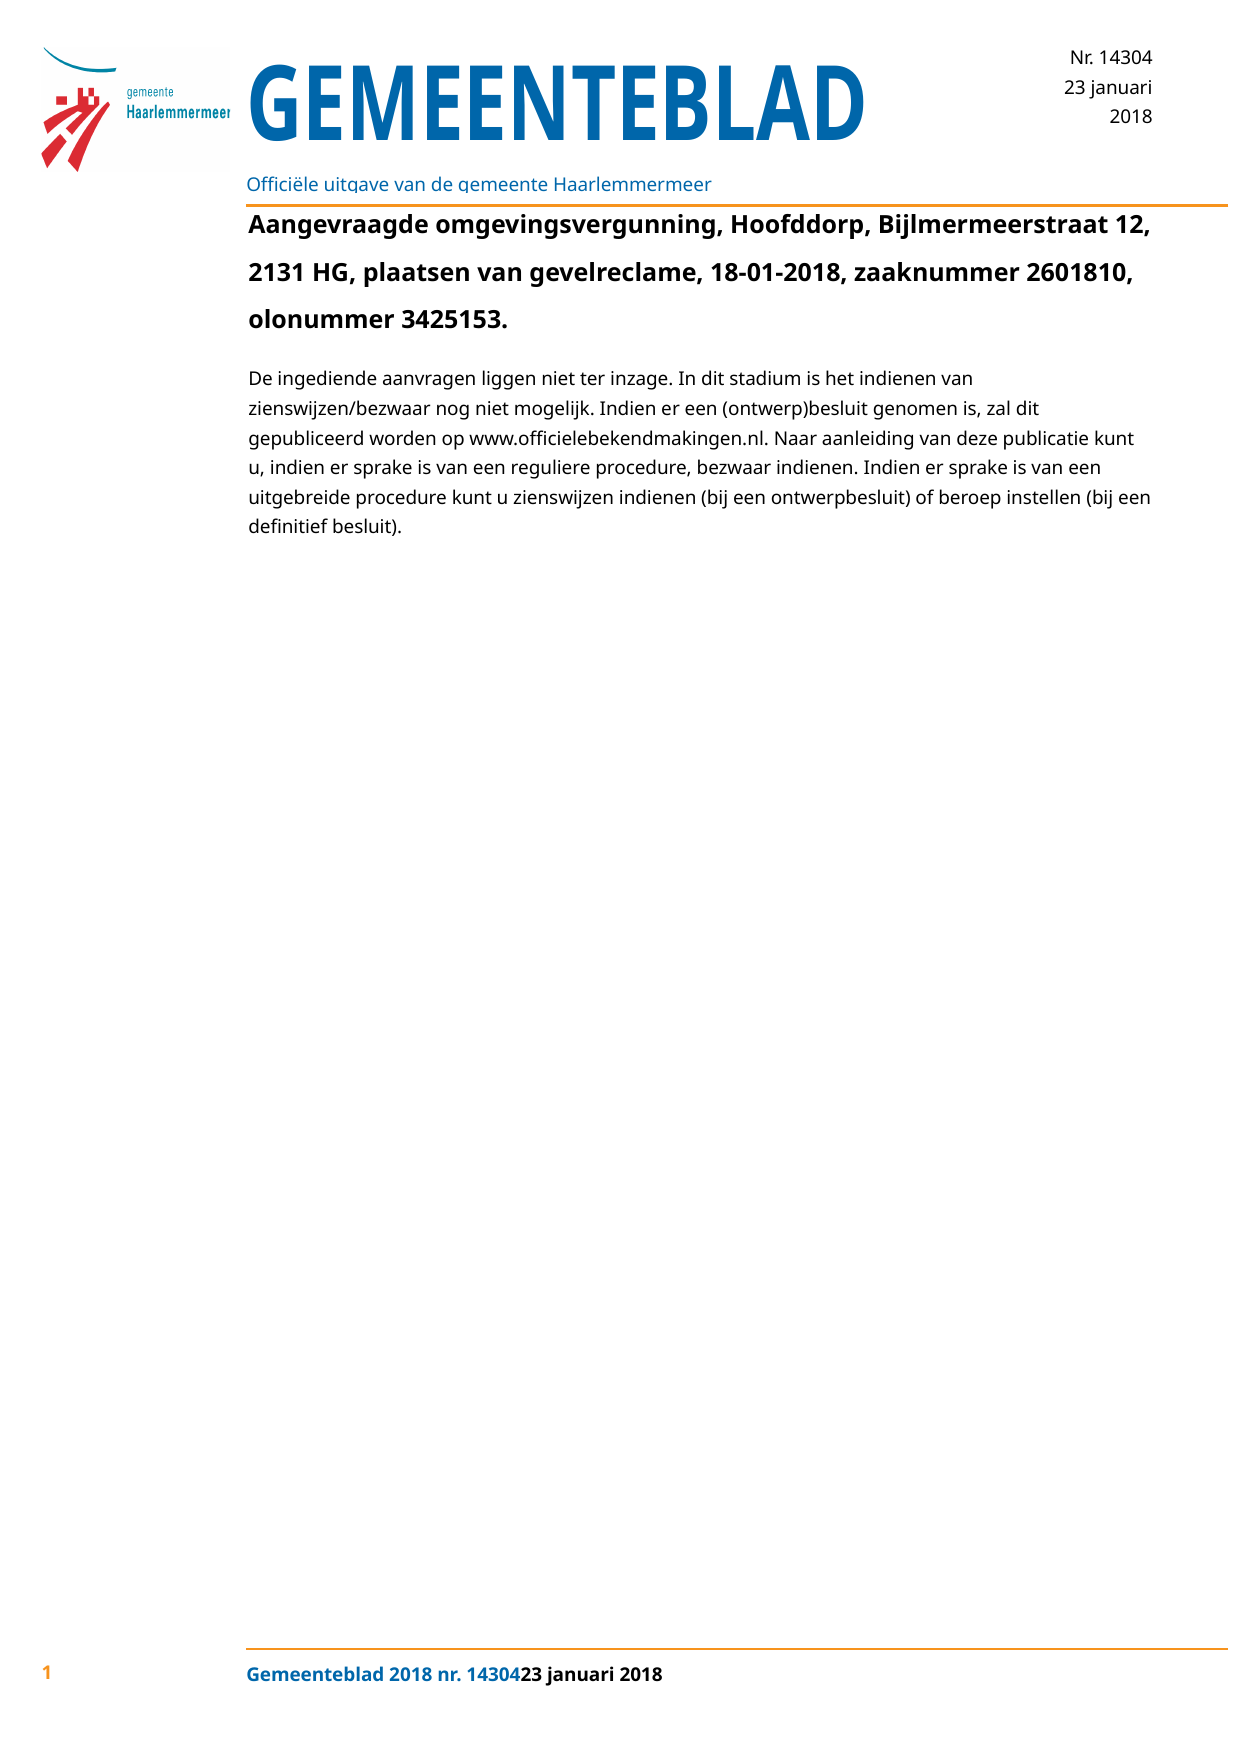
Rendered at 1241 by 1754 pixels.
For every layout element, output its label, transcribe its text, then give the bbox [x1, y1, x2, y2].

picture [41, 47, 231, 172]
text De ingediende aanvragen liggen niet ter inzage. In dit stadium is het indienen van zienswijzen/bezwaar nog niet mogelijk. Indien er een (ontwerp)besluit genomen is, zal dit gepubliceerd worden op www.officielebekendmakingen.nl. Naar aanleiding van deze publicatie kunt u, indien er sprake is van een reguliere procedure, bezwaar indienen. Indien er sprake is van een uitgebreide procedure kunt u zienswijzen indienen (bij een ontwerpbesluit) of beroep instellen (bij een definitief besluit). [248, 366, 1152, 539]
text Aangevraagde omgevingsvergunning, Hoofddorp, Bijlmermeerstraat 12, 2131 HG, plaatsen van gevelreclame, 18-01-2018, zaaknummer 2601810, olonummer 3425153. [248, 207, 1152, 336]
